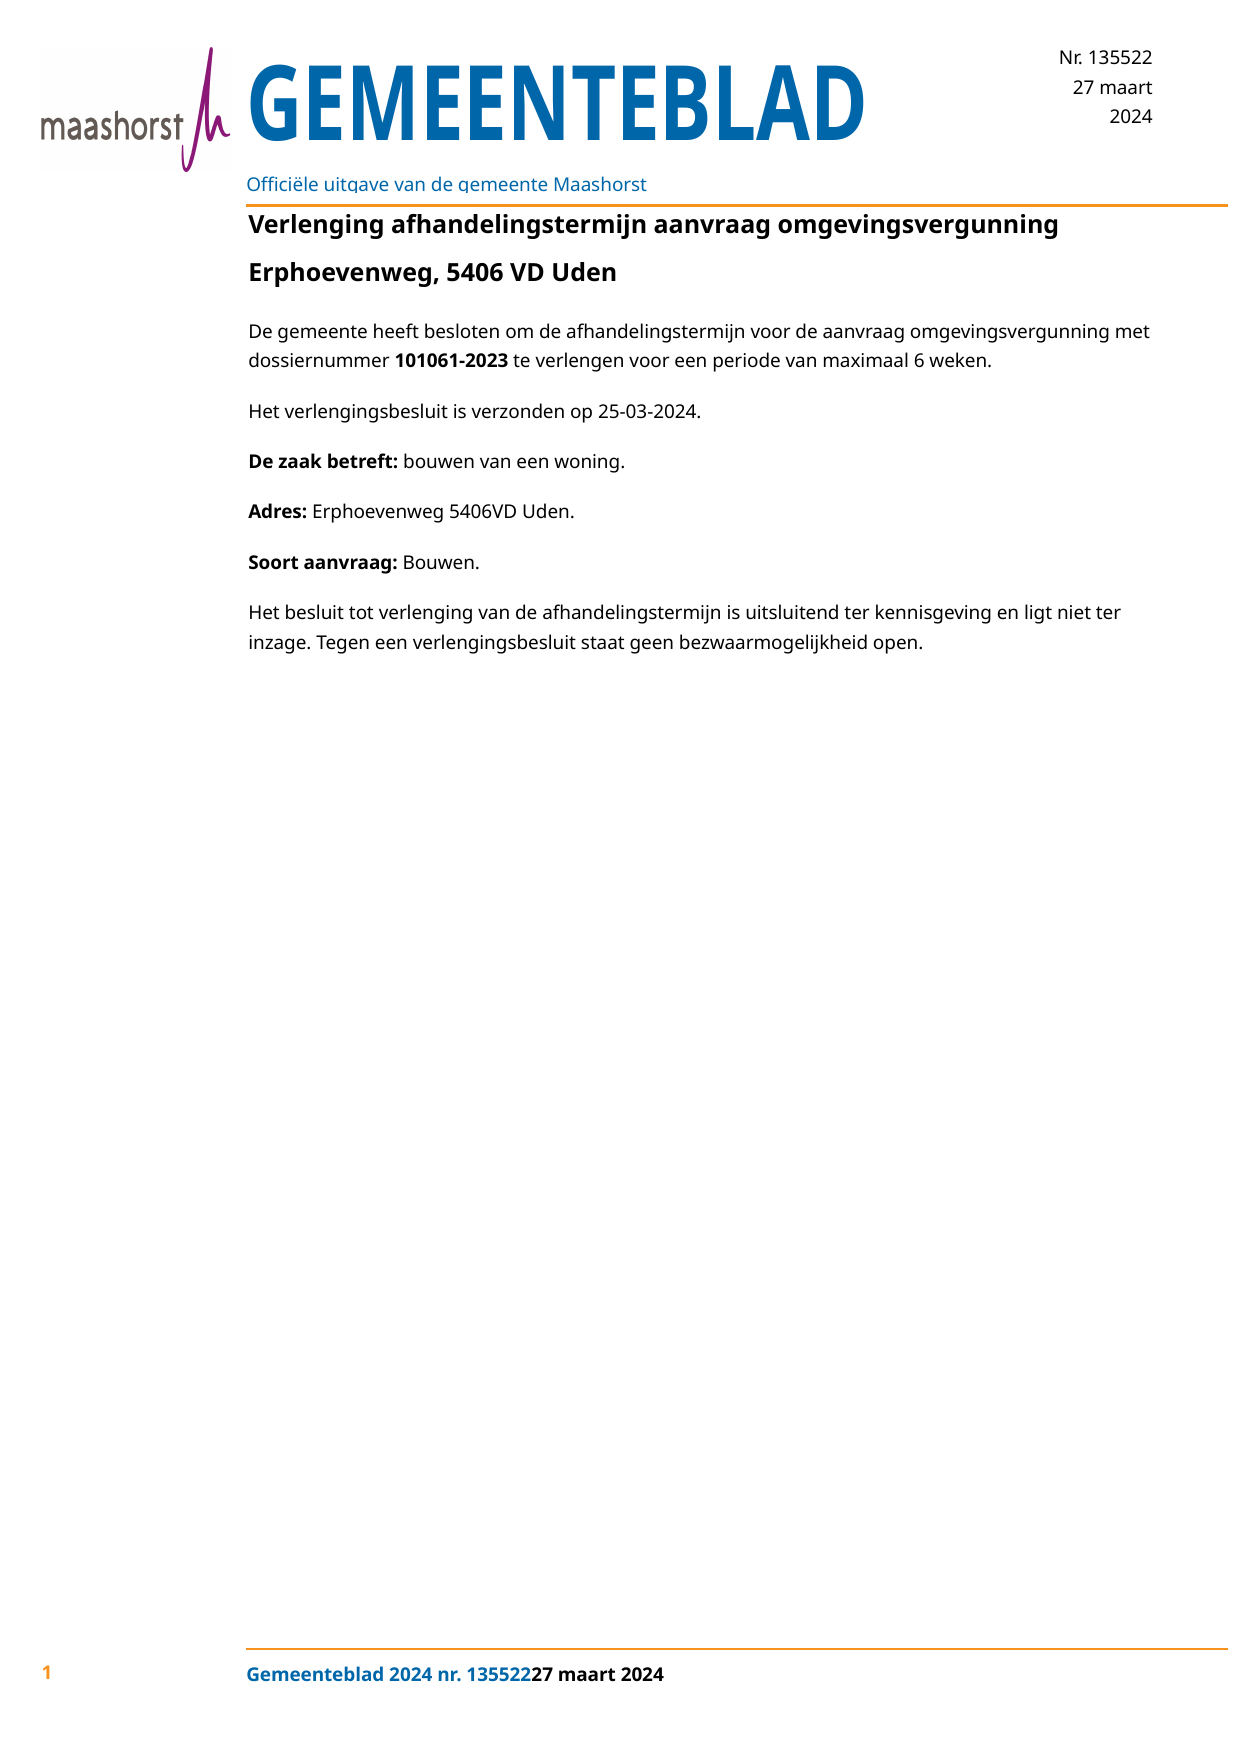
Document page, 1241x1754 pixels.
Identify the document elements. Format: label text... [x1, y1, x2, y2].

text Verlenging afhandelingstermijn aanvraag omgevingsvergunning Erphoevenweg, 5406 VD Uden [248, 207, 1152, 288]
text De gemeente heeft besloten om de afhandelingstermijn voor de aanvraag omgevingsvergunning met dossiernummer 101061-2023 te verlengen voor een periode van maximaal 6 weken. [248, 318, 1152, 373]
text Het besluit tot verlenging van de afhandelingstermijn is uitsluitend ter kennisgeving en ligt niet ter inzage. Tegen een verlengingsbesluit staat geen bezwaarmogelijkheid open. [248, 599, 1152, 655]
picture [41, 47, 231, 172]
text Soort aanvraag: Bouwen. [248, 549, 1152, 575]
text Adres: Erphoevenweg 5406VD Uden. [248, 499, 1152, 524]
text Het verlengingsbesluit is verzonden op 25-03-2024. [248, 398, 1152, 424]
text De zaak betreft: bouwen van een woning. [248, 448, 1152, 474]
